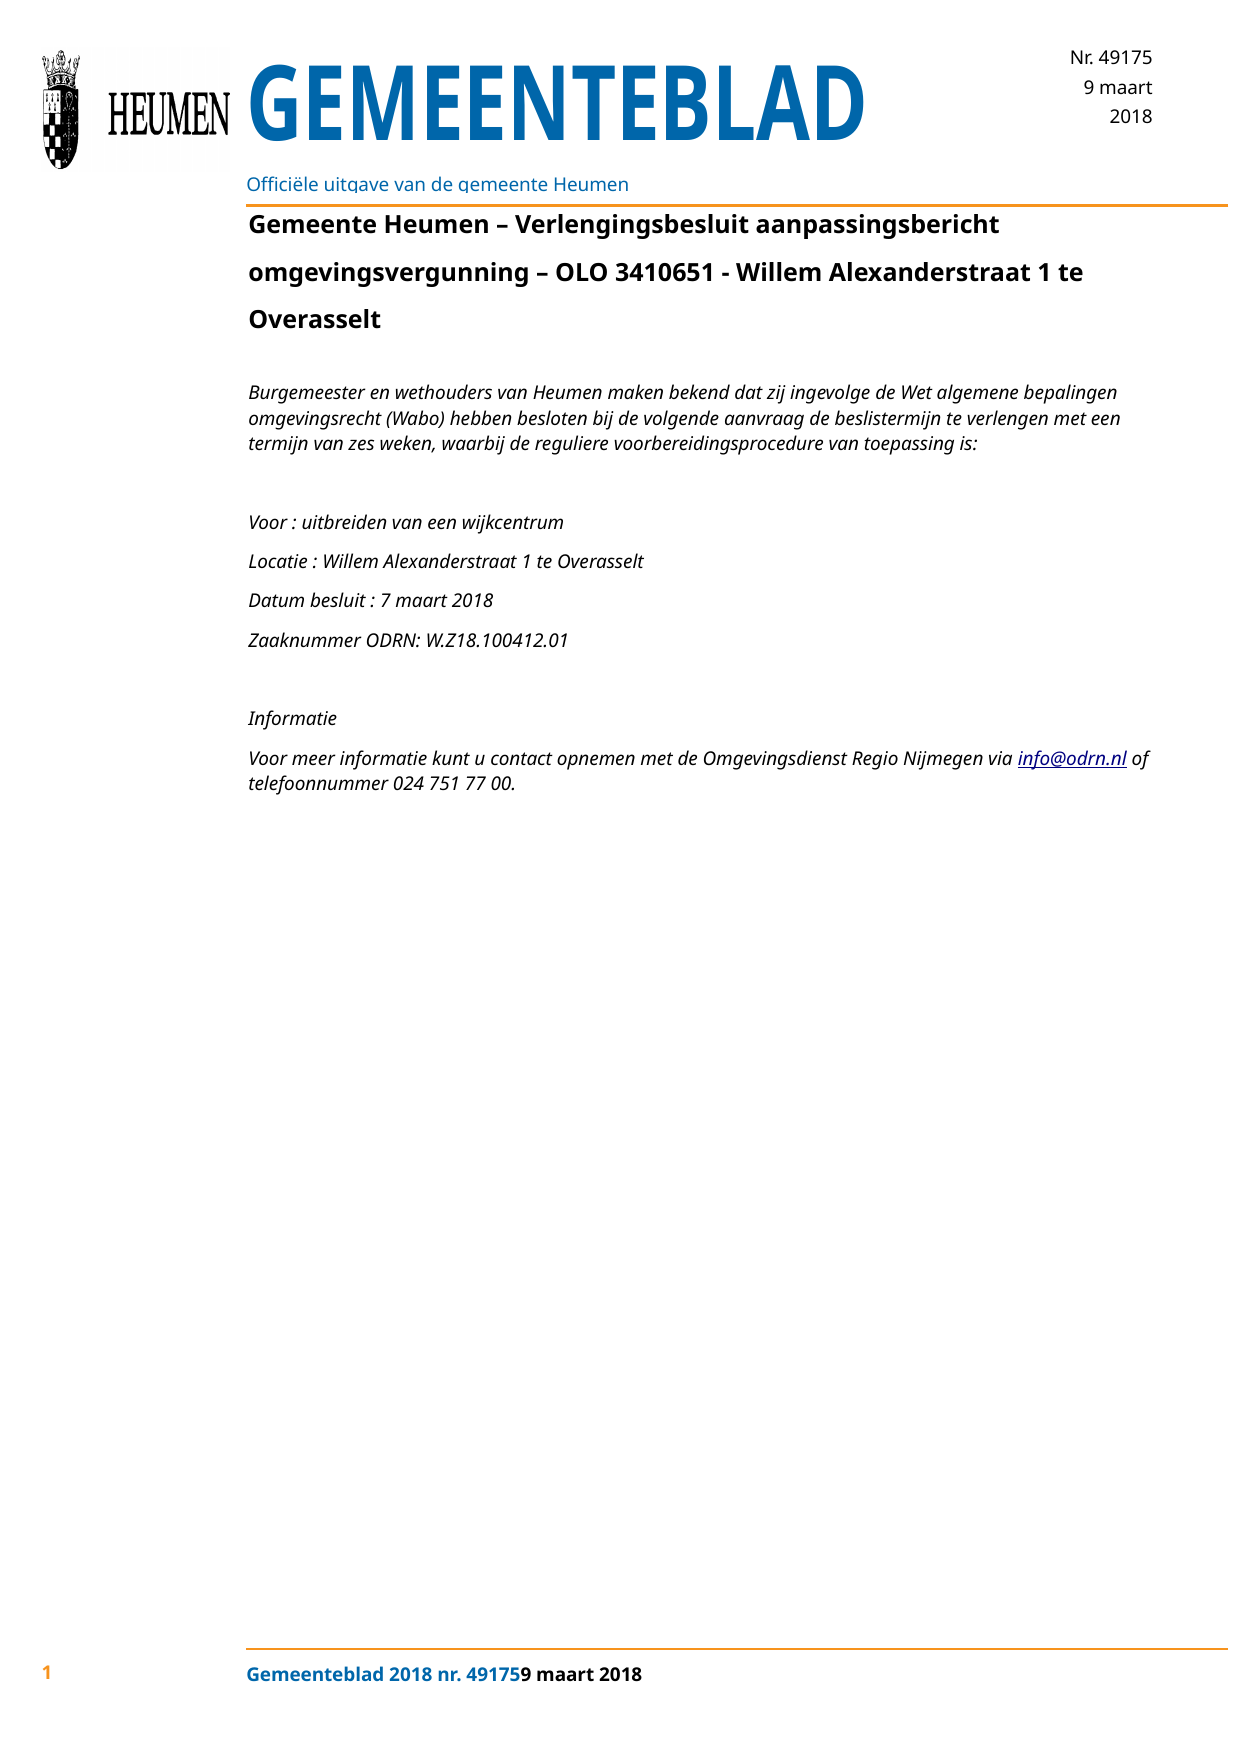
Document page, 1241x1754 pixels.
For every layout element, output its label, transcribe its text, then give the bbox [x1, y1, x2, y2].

text Zaaknummer ODRN: W.Z18.100412.01 [248, 627, 1152, 653]
text Gemeente Heumen – Verlengingsbesluit aanpassingsbericht omgevingsvergunning – OLO 3410651 - Willem Alexanderstraat 1 te Overasselt [248, 207, 1152, 336]
text Burgemeester en wethouders van Heumen maken bekend dat zij ingevolge de Wet algemene bepalingen omgevingsrecht (Wabo) hebben besloten bij de volgende aanvraag de beslistermijn te verlengen met een termijn van zes weken, waarbij de reguliere voorbereidingsprocedure van toepassing is: [248, 379, 1152, 456]
text Voor meer informatie kunt u contact opnemen met de Omgevingsdienst Regio Nijmegen via info@odrn.nl of telefoonnummer 024 751 77 00. [248, 745, 1152, 796]
text Voor : uitbreiden van een wijkcentrum [248, 509, 1152, 535]
text Informatie [248, 705, 1152, 731]
text Datum besluit : 7 maart 2018 [248, 588, 1152, 613]
text Locatie : Willem Alexanderstraat 1 te Overasselt [248, 548, 1152, 574]
picture [41, 47, 231, 172]
